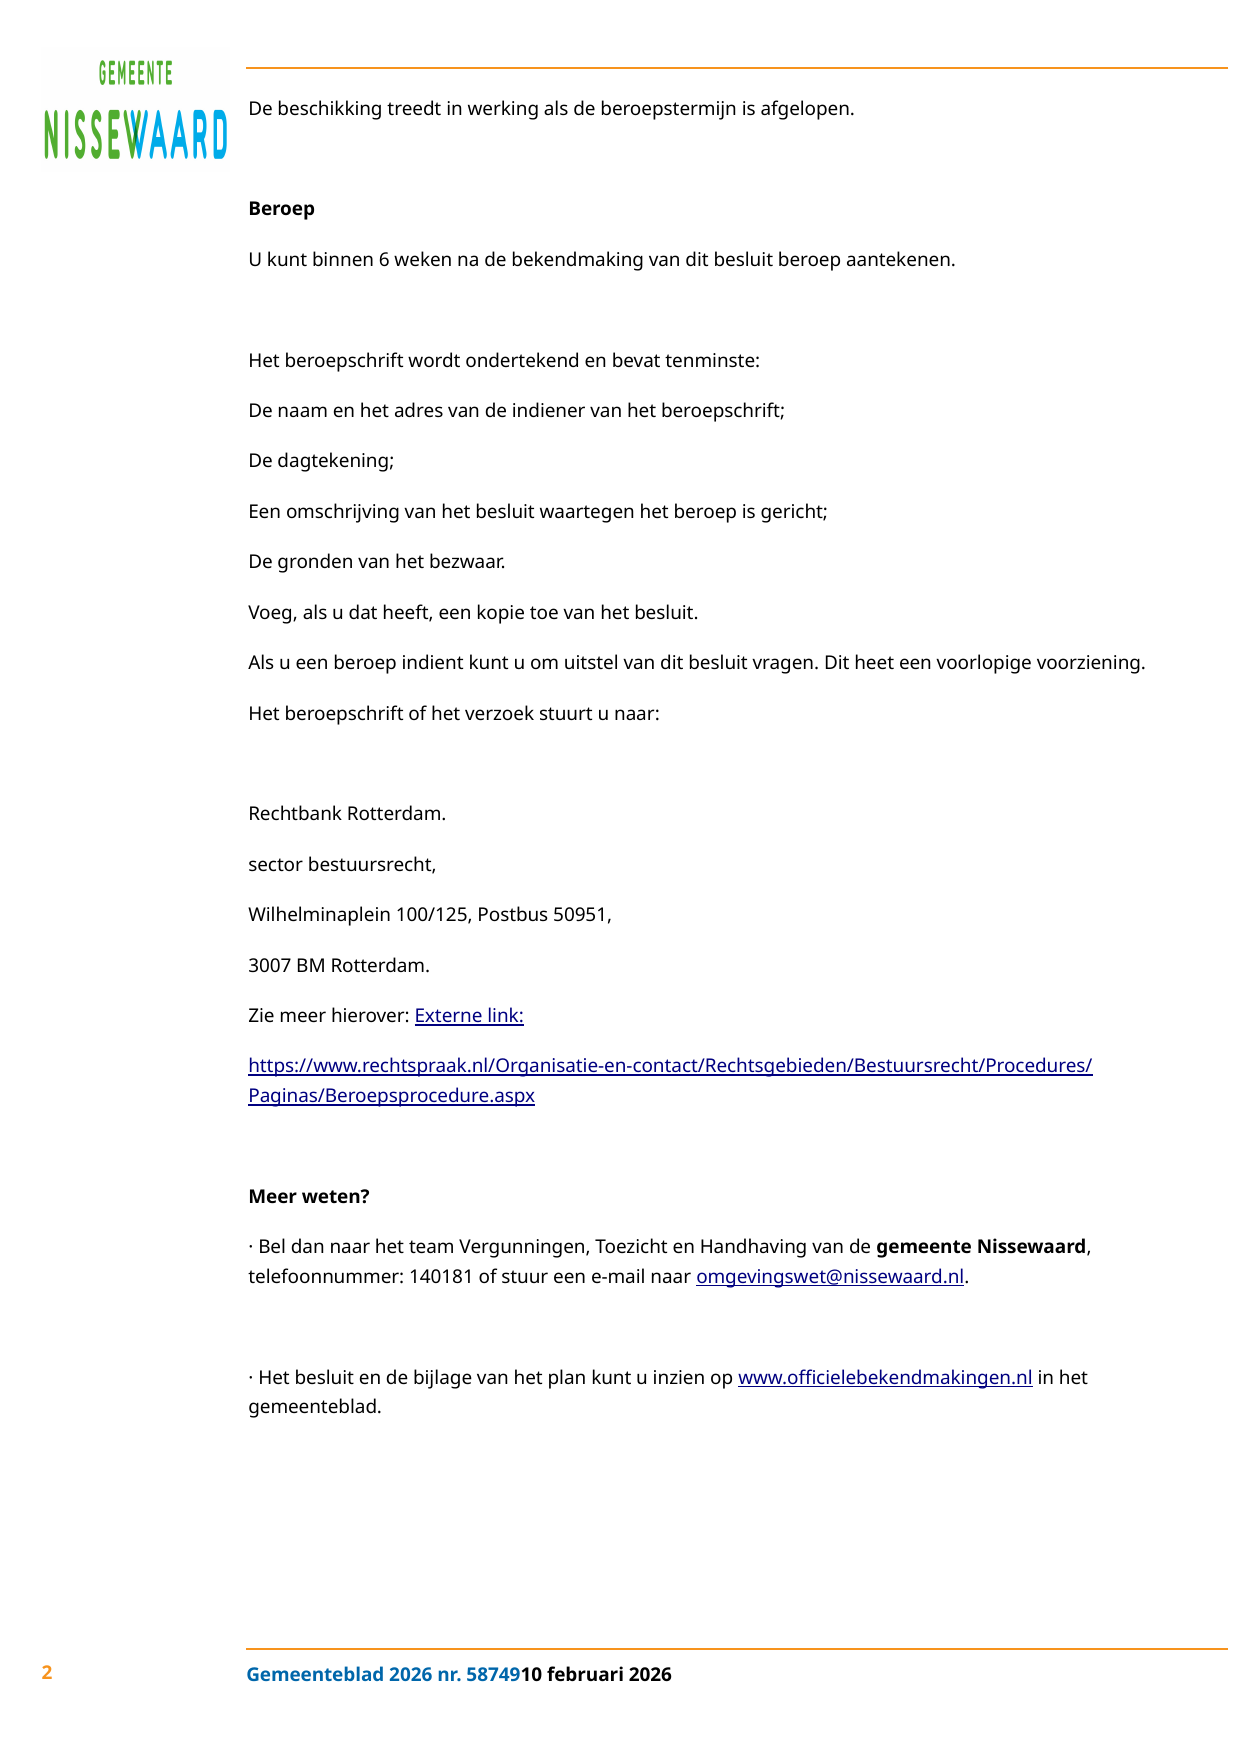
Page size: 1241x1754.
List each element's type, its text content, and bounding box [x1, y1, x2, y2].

text https://www.rechtspraak.nl/Organisatie-en-contact/Rechtsgebieden/Bestuursrecht/Procedures/Paginas/Beroepsprocedure.aspx [248, 1053, 1152, 1108]
text Rechtbank Rotterdam. [248, 801, 1152, 826]
text U kunt binnen 6 weken na de bekendmaking van dit besluit beroep aantekenen. [248, 246, 1152, 272]
text De beschikking treedt in werking als de beroepstermijn is afgelopen. [248, 95, 1152, 121]
text Beroep [248, 196, 1152, 221]
text · Bel dan naar het team Vergunningen, Toezicht en Handhaving van de gemeente Nissewaard, telefoonnummer: 140181 of stuur een e-mail naar omgevingswet@nissewaard.nl. [248, 1233, 1152, 1289]
text sector bestuursrecht, [248, 851, 1152, 877]
text Meer weten? [248, 1183, 1152, 1209]
text Als u een beroep indient kunt u om uitstel van dit besluit vragen. Dit heet een voorlopige voorziening. [248, 649, 1152, 675]
text De naam en het adres van de indiener van het beroepschrift; [248, 397, 1152, 423]
text Zie meer hierover: Externe link: [248, 1002, 1152, 1028]
text De gronden van het bezwaar. [248, 548, 1152, 574]
text Een omschrijving van het besluit waartegen het beroep is gericht; [248, 498, 1152, 524]
text Wilhelminaplein 100/125, Postbus 50951, [248, 901, 1152, 927]
picture [41, 47, 231, 172]
text 3007 BM Rotterdam. [248, 952, 1152, 978]
text Voeg, als u dat heeft, een kopie toe van het besluit. [248, 599, 1152, 625]
text Het beroepschrift of het verzoek stuurt u naar: [248, 700, 1152, 726]
text · Het besluit en de bijlage van het plan kunt u inzien op www.officielebekendmakingen.nl in het gemeenteblad. [248, 1364, 1152, 1419]
text De dagtekening; [248, 448, 1152, 473]
text Het beroepschrift wordt ondertekend en bevat tenminste: [248, 347, 1152, 373]
